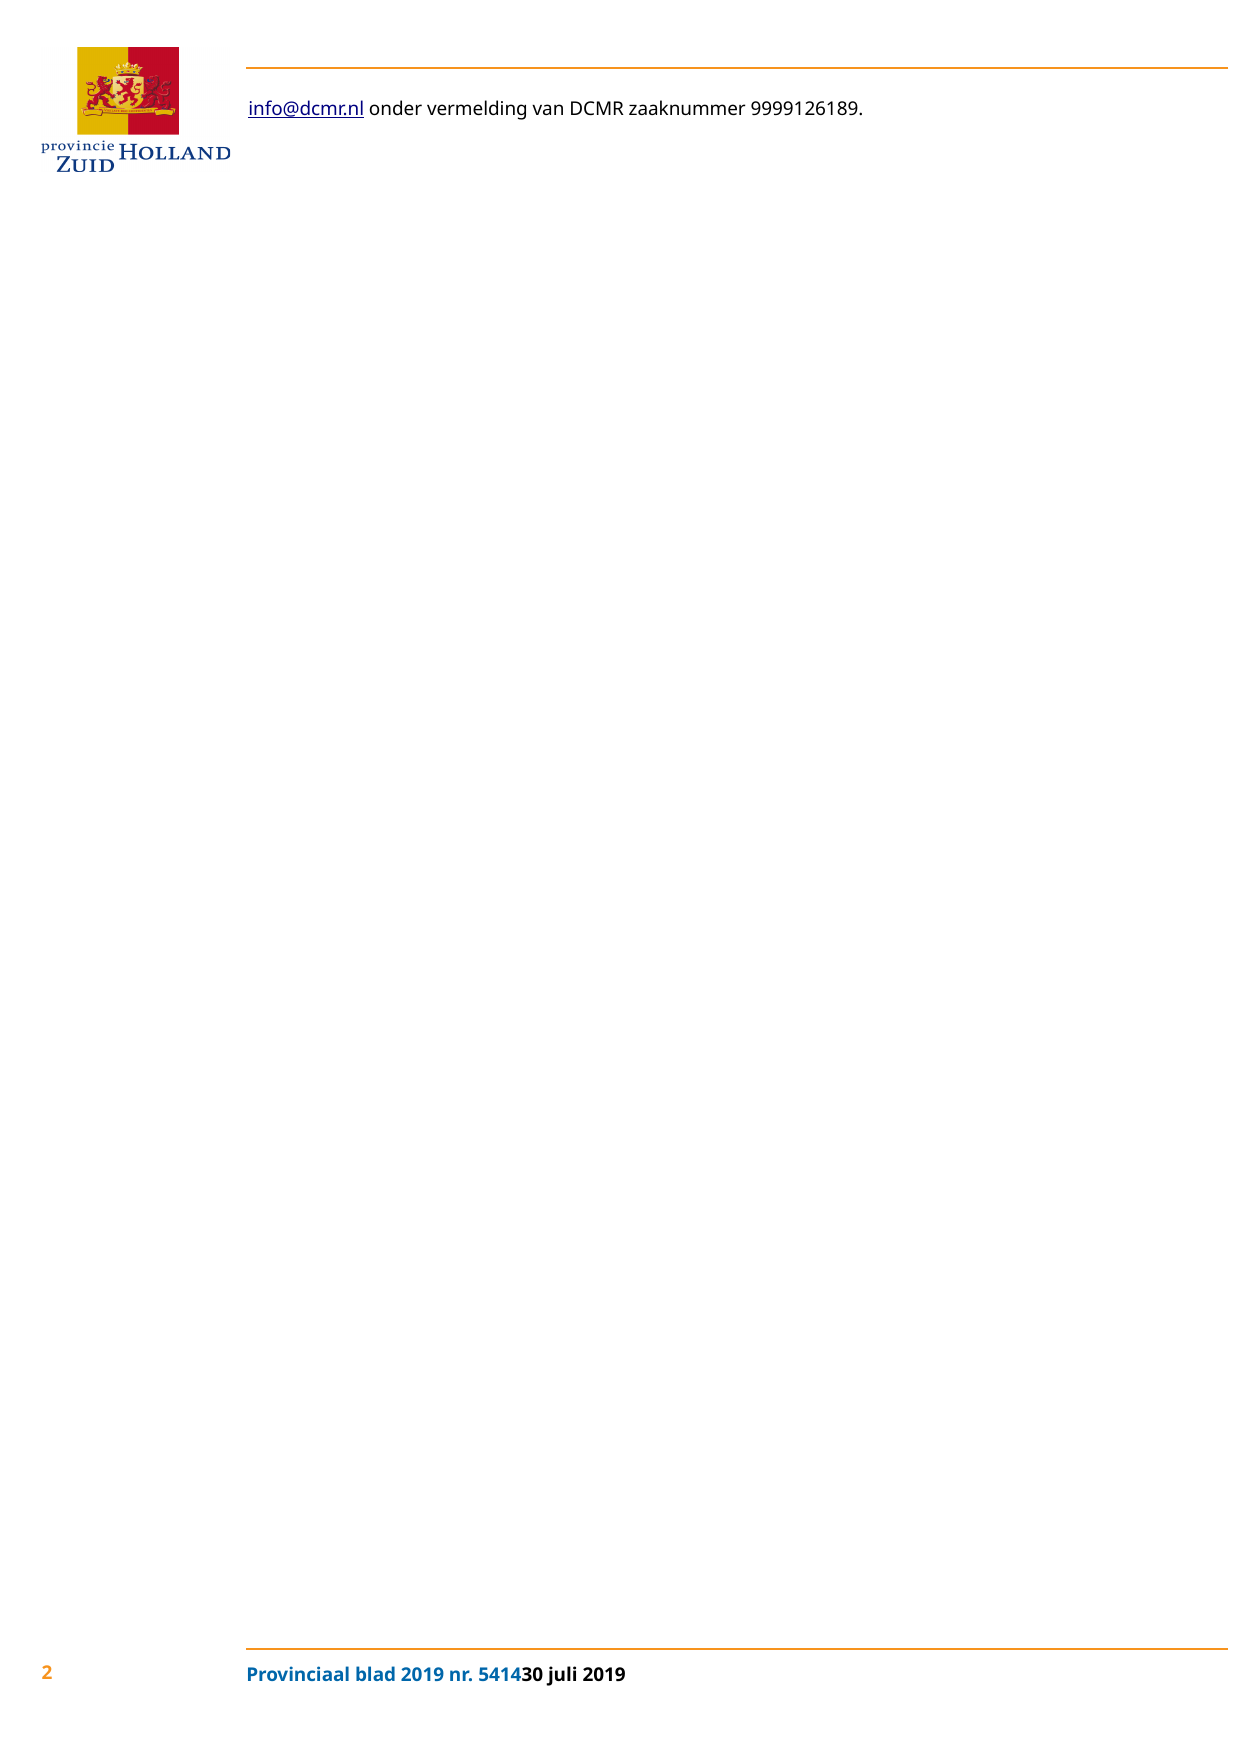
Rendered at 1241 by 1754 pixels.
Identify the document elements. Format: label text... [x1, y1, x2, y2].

picture [41, 47, 231, 172]
text info@dcmr.nl onder vermelding van DCMR zaaknummer 9999126189. [248, 95, 1152, 121]
